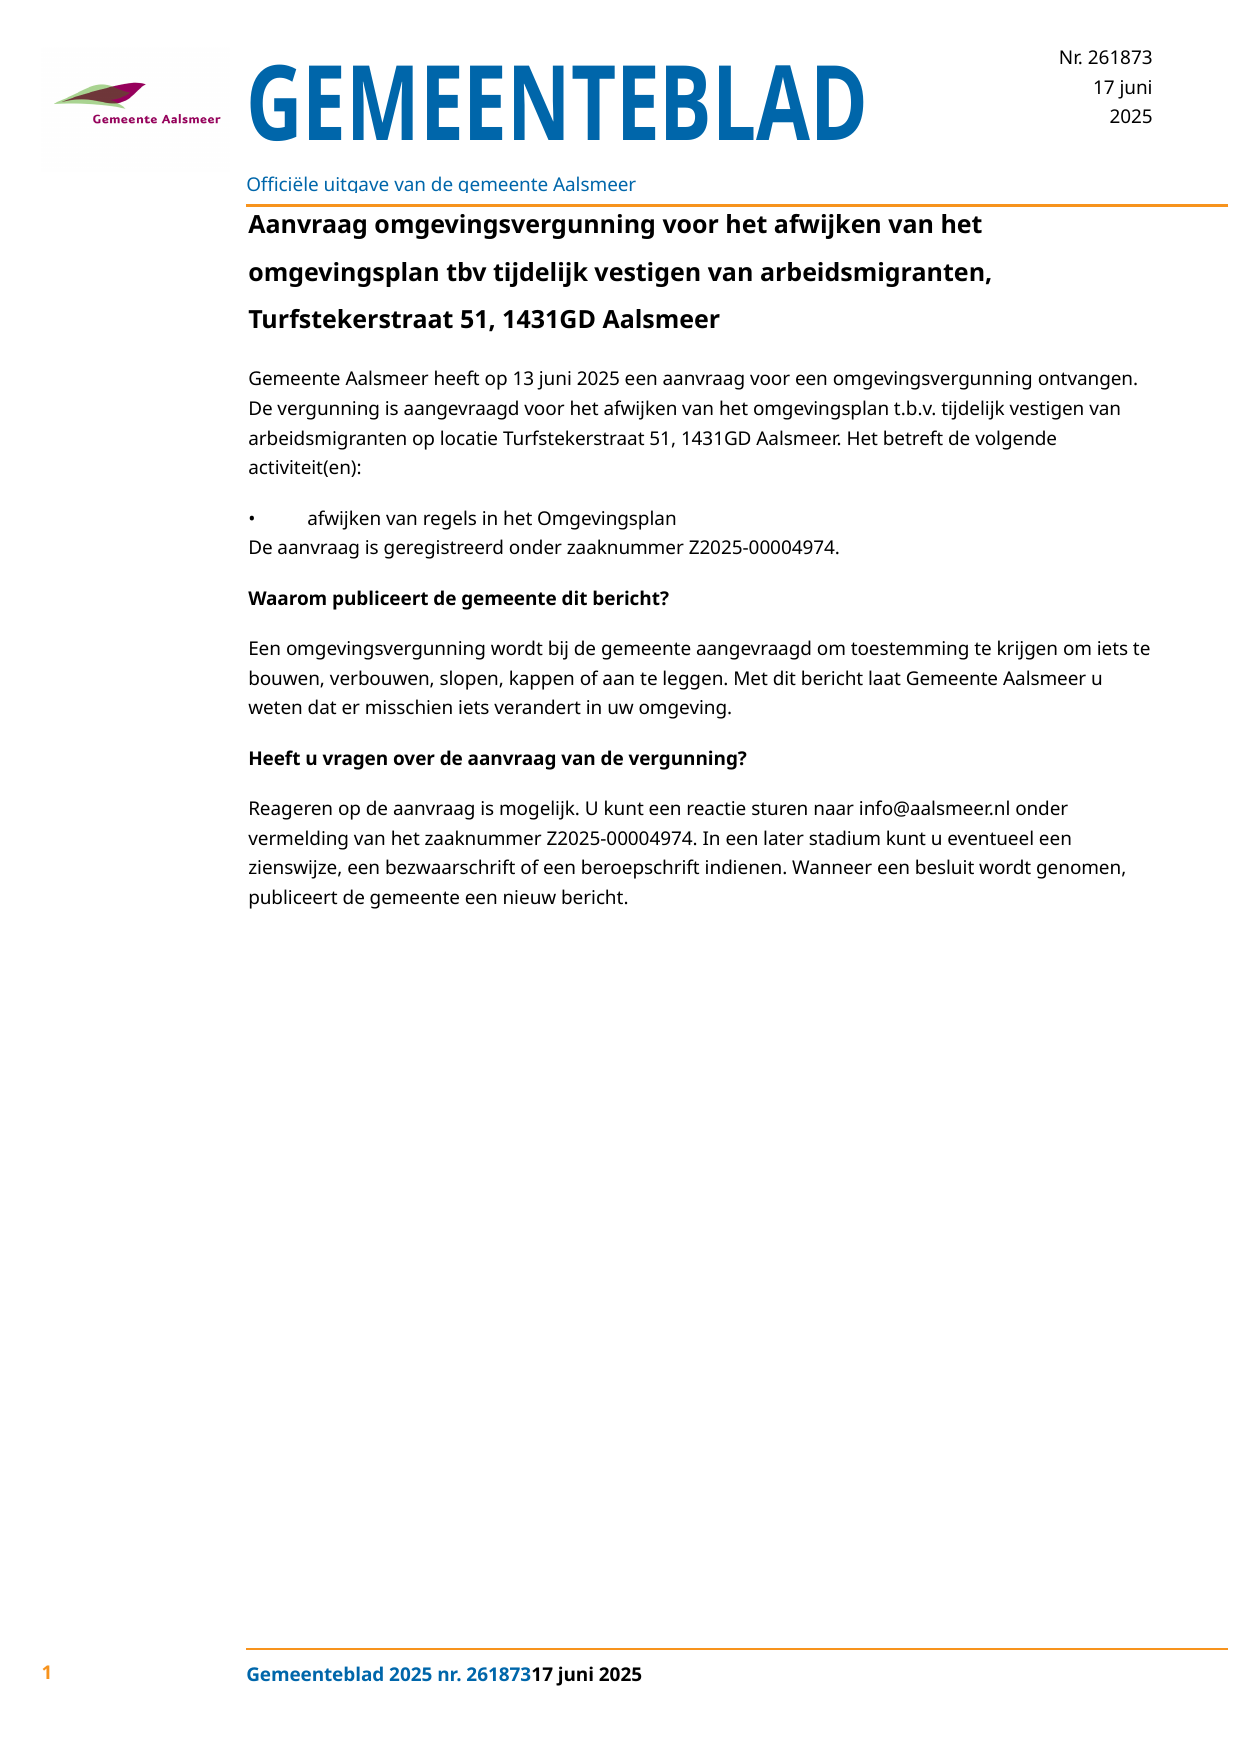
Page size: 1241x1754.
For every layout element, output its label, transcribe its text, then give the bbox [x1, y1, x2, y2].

text Heeft u vragen over de aanvraag van de vergunning? [248, 745, 1152, 770]
text Waarom publiceert de gemeente dit bericht? [248, 585, 1152, 610]
text Aanvraag omgevingsvergunning voor het afwijken van het omgevingsplan tbv tijdelijk vestigen van arbeidsmigranten, Turfstekerstraat 51, 1431GD Aalsmeer [248, 207, 1152, 336]
text Een omgevingsvergunning wordt bij de gemeente aangevraagd om toestemming te krijgen om iets te bouwen, verbouwen, slopen, kappen of aan te leggen. Met dit bericht laat Gemeente Aalsmeer u weten dat er misschien iets verandert in uw omgeving. [248, 635, 1152, 720]
list afwijken van regels in het Omgevingsplan [248, 505, 1152, 530]
text Reageren op de aanvraag is mogelijk. U kunt een reactie sturen naar info@aalsmeer.nl onder vermelding van het zaaknummer Z2025-00004974. In een later stadium kunt u eventueel een zienswijze, een bezwaarschrift of een beroepschrift indienen. Wanneer een besluit wordt genomen, publiceert de gemeente een nieuw bericht. [248, 795, 1152, 909]
picture [41, 47, 231, 172]
text De aanvraag is geregistreerd onder zaaknummer Z2025-00004974. [248, 534, 1152, 560]
text Gemeente Aalsmeer heeft op 13 juni 2025 een aanvraag voor een omgevingsvergunning ontvangen. De vergunning is aangevraagd voor het afwijken van het omgevingsplan t.b.v. tijdelijk vestigen van arbeidsmigranten op locatie Turfstekerstraat 51, 1431GD Aalsmeer. Het betreft de volgende activiteit(en): [248, 366, 1152, 480]
